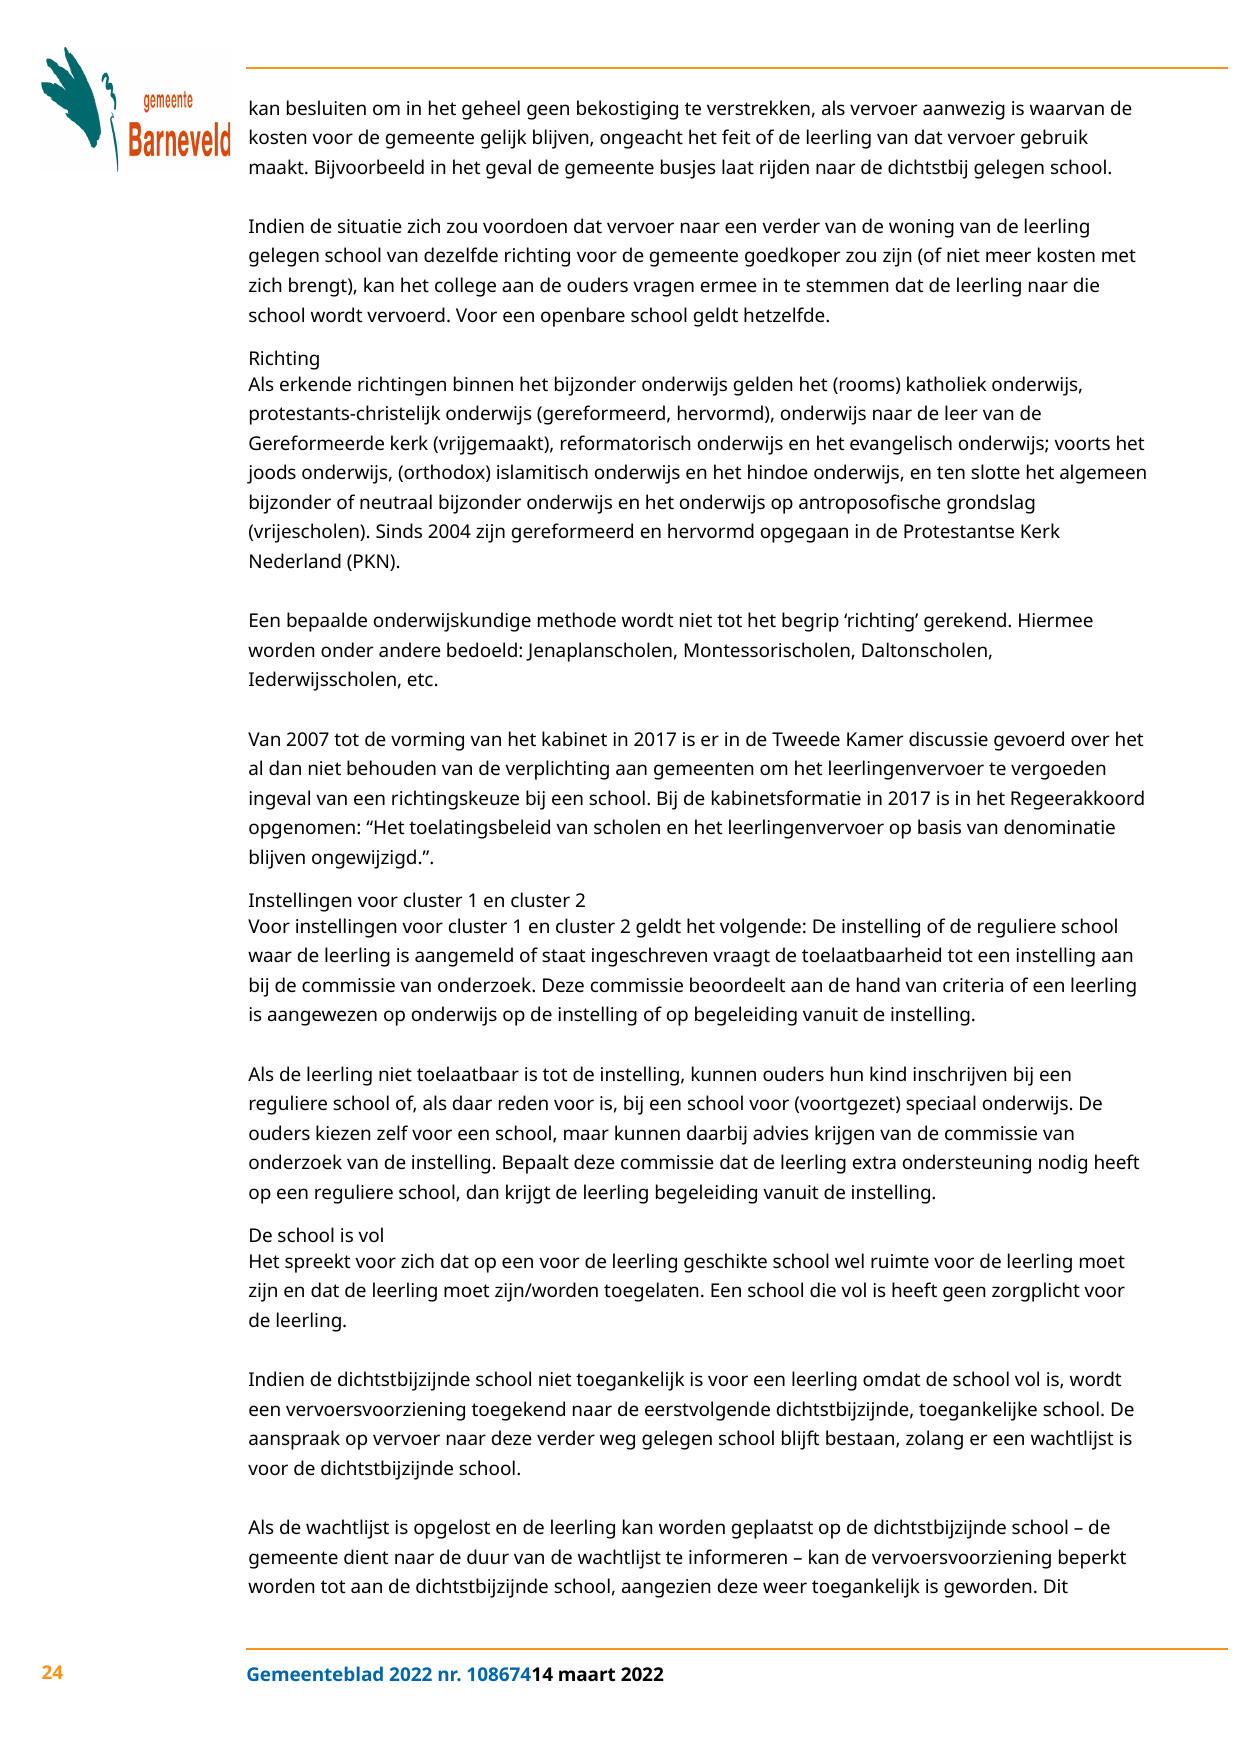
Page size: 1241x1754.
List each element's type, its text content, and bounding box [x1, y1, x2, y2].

text Indien de situatie zich zou voordoen dat vervoer naar een verder van de woning van de leerling gelegen school van dezelfde richting voor de gemeente goedkoper zou zijn (of niet meer kosten met zich brengt), kan het college aan de ouders vragen ermee in te stemmen dat de leerling naar die school wordt vervoerd. Voor een openbare school geldt hetzelfde. [248, 213, 1152, 328]
text Richting [248, 345, 1152, 371]
text kan besluiten om in het geheel geen bekostiging te verstrekken, als vervoer aanwezig is waarvan de kosten voor de gemeente gelijk blijven, ongeacht het feit of de leerling van dat vervoer gebruik maakt. Bijvoorbeeld in het geval de gemeente busjes laat rijden naar de dichtstbij gelegen school. [248, 95, 1152, 180]
text De school is vol [248, 1222, 1152, 1248]
text Het spreekt voor zich dat op een voor de leerling geschikte school wel ruimte voor de leerling moet zijn en dat de leerling moet zijn/worden toegelaten. Een school die vol is heeft geen zorgplicht voor de leerling. [248, 1248, 1152, 1333]
picture [41, 47, 231, 172]
text Een bepaalde onderwijskundige methode wordt niet tot het begrip ‘richting’ gerekend. Hiermee worden onder andere bedoeld: Jenaplanscholen, Montessorischolen, Daltonscholen, Iederwijsscholen, etc. [248, 607, 1152, 692]
text Als de leerling niet toelaatbaar is tot de instelling, kunnen ouders hun kind inschrijven bij een reguliere school of, als daar reden voor is, bij een school voor (voortgezet) speciaal onderwijs. De ouders kiezen zelf voor een school, maar kunnen daarbij advies krijgen van de commissie van onderzoek van de instelling. Bepaalt deze commissie dat de leerling extra ondersteuning nodig heeft op een reguliere school, dan krijgt de leerling begeleiding vanuit de instelling. [248, 1061, 1152, 1205]
text Van 2007 tot de vorming van het kabinet in 2017 is er in de Tweede Kamer discussie gevoerd over het al dan niet behouden van de verplichting aan gemeenten om het leerlingenvervoer te vergoeden ingeval van een richtingskeuze bij een school. Bij de kabinetsformatie in 2017 is in het Regeerakkoord opgenomen: “Het toelatingsbeleid van scholen en het leerlingenvervoer op basis van denominatie blijven ongewijzigd.”. [248, 726, 1152, 870]
text Indien de dichtstbijzijnde school niet toegankelijk is voor een leerling omdat de school vol is, wordt een vervoersvoorziening toegekend naar de eerstvolgende dichtstbijzijnde, toegankelijke school. De aanspraak op vervoer naar deze verder weg gelegen school blijft bestaan, zolang er een wachtlijst is voor de dichtstbijzijnde school. [248, 1366, 1152, 1481]
text Als erkende richtingen binnen het bijzonder onderwijs gelden het (rooms) katholiek onderwijs, protestants-christelijk onderwijs (gereformeerd, hervormd), onderwijs naar de leer van de Gereformeerde kerk (vrijgemaakt), reformatorisch onderwijs en het evangelisch onderwijs; voorts het joods onderwijs, (orthodox) islamitisch onderwijs en het hindoe onderwijs, en ten slotte het algemeen bijzonder of neutraal bijzonder onderwijs en het onderwijs op antroposofische grondslag (vrijescholen). Sinds 2004 zijn gereformeerd en hervormd opgegaan in de Protestantse Kerk Nederland (PKN). [248, 371, 1152, 574]
text Voor instellingen voor cluster 1 en cluster 2 geldt het volgende: De instelling of de reguliere school waar de leerling is aangemeld of staat ingeschreven vraagt de toelaatbaarheid tot een instelling aan bij de commissie van onderzoek. Deze commissie beoordeelt aan de hand van criteria of een leerling is aangewezen op onderwijs op de instelling of op begeleiding vanuit de instelling. [248, 913, 1152, 1027]
text Als de wachtlijst is opgelost en de leerling kan worden geplaatst op de dichtstbijzijnde school – de gemeente dient naar de duur van de wachtlijst te informeren – kan de vervoersvoorziening beperkt worden tot aan de dichtstbijzijnde school, aangezien deze weer toegankelijk is geworden. Dit [248, 1514, 1152, 1599]
text Instellingen voor cluster 1 en cluster 2 [248, 887, 1152, 913]
